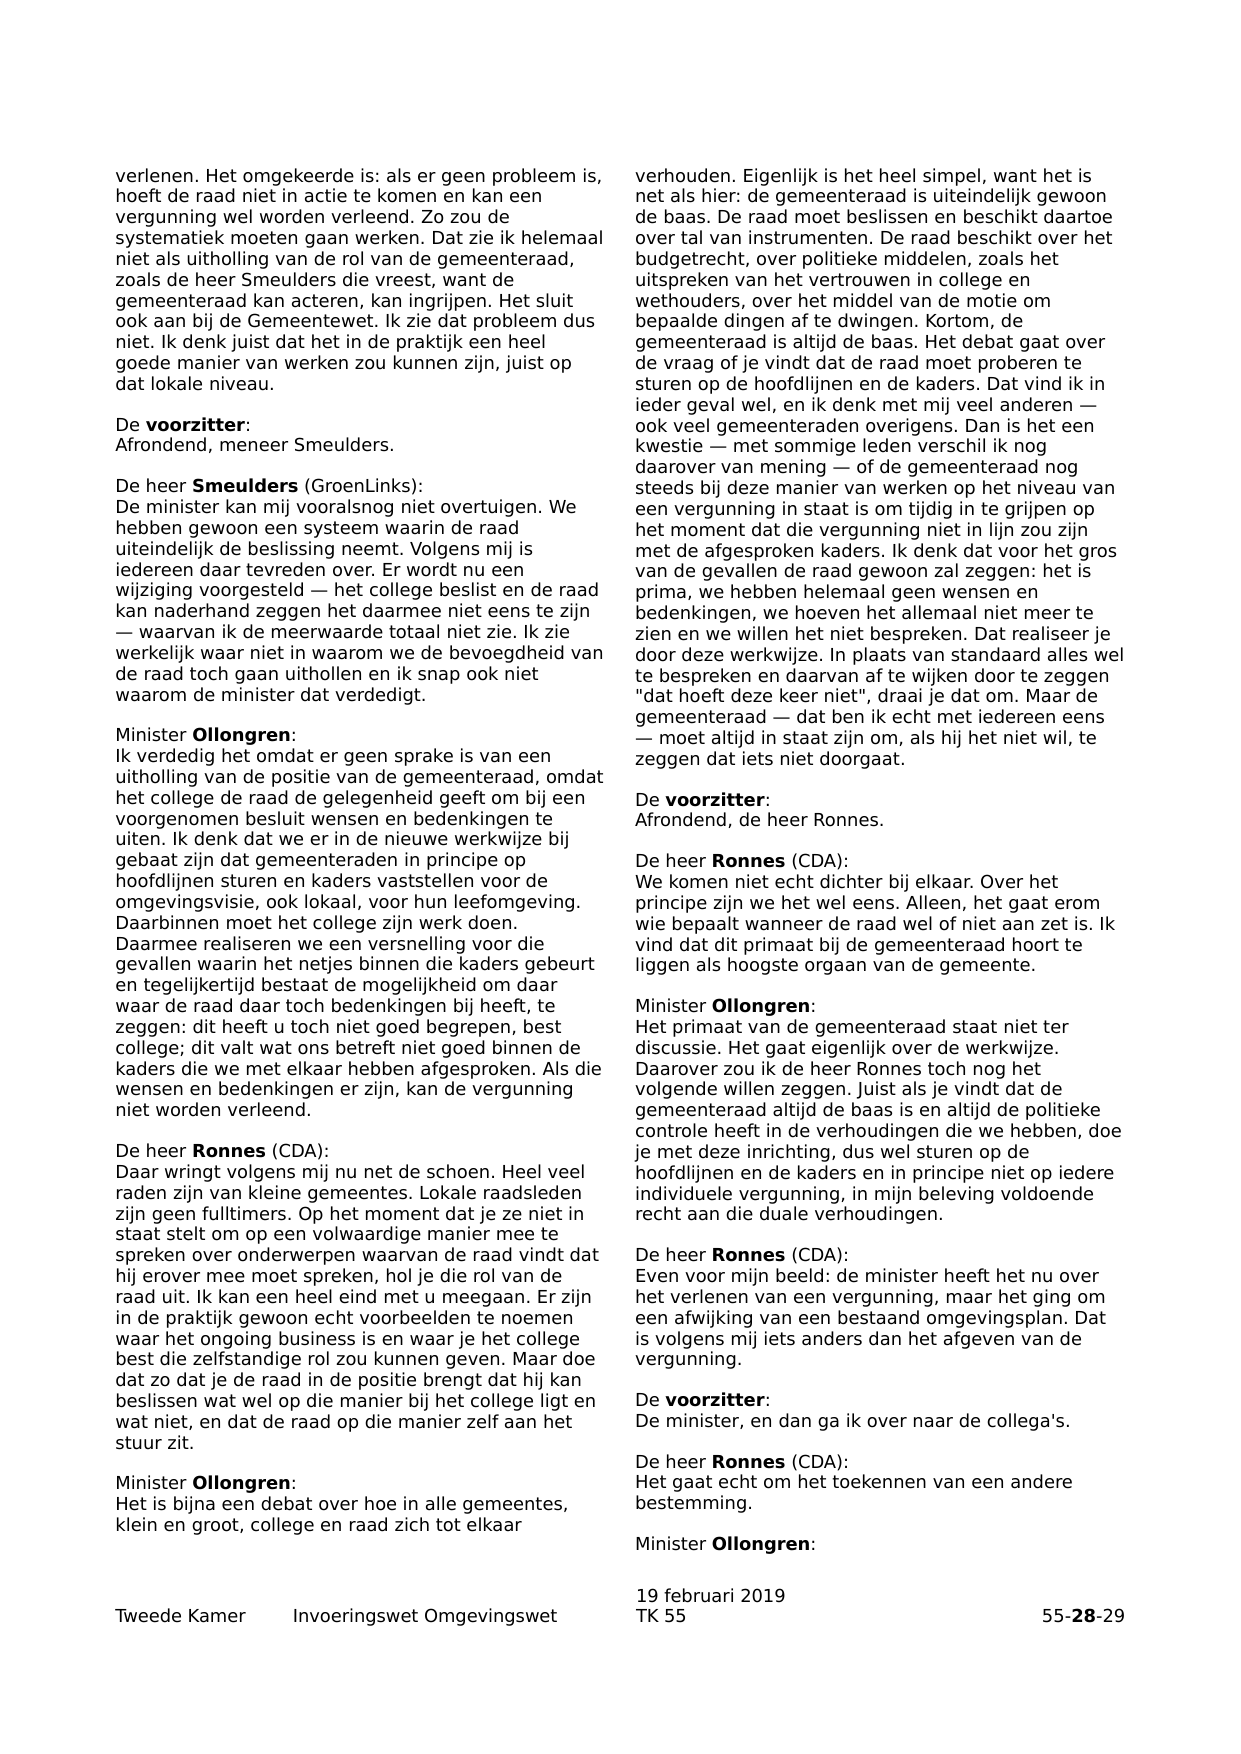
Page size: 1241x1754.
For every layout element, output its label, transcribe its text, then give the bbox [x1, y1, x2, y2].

text De voorzitter: [115, 414, 605, 435]
text Afrondend, meneer Smeulders. [115, 435, 605, 456]
text Daar wringt volgens mij nu net de schoen. Heel veel raden zijn van kleine gemeentes. Lokale raadsleden zijn geen fulltimers. Op het moment dat je ze niet in staat stelt om op een volwaardige manier mee te spreken over onderwerpen waarvan de raad vindt dat hij erover mee moet spreken, hol je die rol van de raad uit. Ik kan een heel eind met u meegaan. Er zijn in de praktijk gewoon echt voorbeelden te noemen waar het ongoing business is en waar je het college best die zelfstandige rol zou kunnen geven. Maar doe dat zo dat je de raad in de positie brengt dat hij kan beslissen wat wel op die manier bij het college ligt en wat niet, en dat de raad op die manier zelf aan het stuur zit. [115, 1162, 605, 1453]
text Minister Ollongren: [115, 725, 605, 746]
text Afrondend, de heer Ronnes. [635, 810, 1125, 831]
text Het primaat van de gemeenteraad staat niet ter discussie. Het gaat eigenlijk over de werkwijze. Daarover zou ik de heer Ronnes toch nog het volgende willen zeggen. Juist als je vindt dat de gemeenteraad altijd de baas is en altijd de politieke controle heeft in de verhoudingen die we hebben, doe je met deze inrichting, dus wel sturen op de hoofdlijnen en de kaders en in principe niet op iedere individuele vergunning, in mijn beleving voldoende recht aan die duale verhoudingen. [635, 1017, 1125, 1225]
text Minister Ollongren: [635, 996, 1125, 1017]
text De heer Smeulders (GroenLinks): [115, 476, 605, 497]
text De heer Ronnes (CDA): [635, 1451, 1125, 1472]
text De minister kan mij vooralsnog niet overtuigen. We hebben gewoon een systeem waarin de raad uiteindelijk de beslissing neemt. Volgens mij is iedereen daar tevreden over. Er wordt nu een wijziging voorgesteld — het college beslist en de raad kan naderhand zeggen het daarmee niet eens te zijn — waarvan ik de meerwaarde totaal niet zie. Ik zie werkelijk waar niet in waarom we de bevoegdheid van de raad toch gaan uithollen en ik snap ook niet waarom de minister dat verdedigt. [115, 497, 605, 705]
text We komen niet echt dichter bij elkaar. Over het principe zijn we het wel eens. Alleen, het gaat erom wie bepaalt wanneer de raad wel of niet aan zet is. Ik vind dat dit primaat bij de gemeenteraad hoort te liggen als hoogste orgaan van de gemeente. [635, 872, 1125, 976]
text Minister Ollongren: [115, 1473, 605, 1494]
text verlenen. Het omgekeerde is: als er geen probleem is, hoeft de raad niet in actie te komen en kan een vergunning wel worden verleend. Zo zou de systematiek moeten gaan werken. Dat zie ik helemaal niet als uitholling van de rol van de gemeenteraad, zoals de heer Smeulders die vreest, want de gemeenteraad kan acteren, kan ingrijpen. Het sluit ook aan bij de Gemeentewet. Ik zie dat probleem dus niet. Ik denk juist dat het in de praktijk een heel goede manier van werken zou kunnen zijn, juist op dat lokale niveau. [115, 165, 605, 394]
text Ik verdedig het omdat er geen sprake is van een uitholling van de positie van de gemeenteraad, omdat het college de raad de gelegenheid geeft om bij een voorgenomen besluit wensen en bedenkingen te uiten. Ik denk dat we er in de nieuwe werkwijze bij gebaat zijn dat gemeenteraden in principe op hoofdlijnen sturen en kaders vaststellen voor de omgevingsvisie, ook lokaal, voor hun leefomgeving. Daarbinnen moet het college zijn werk doen. Daarmee realiseren we een versnelling voor die gevallen waarin het netjes binnen die kaders gebeurt en tegelijkertijd bestaat de mogelijkheid om daar waar de raad daar toch bedenkingen bij heeft, te zeggen: dit heeft u toch niet goed begrepen, best college; dit valt wat ons betreft niet goed binnen de kaders die we met elkaar hebben afgesproken. Als die wensen en bedenkingen er zijn, kan de vergunning niet worden verleend. [115, 746, 605, 1121]
text De heer Ronnes (CDA): [635, 851, 1125, 872]
text verhouden. Eigenlijk is het heel simpel, want het is net als hier: de gemeenteraad is uiteindelijk gewoon de baas. De raad moet beslissen en beschikt daartoe over tal van instrumenten. De raad beschikt over het budgetrecht, over politieke middelen, zoals het uitspreken van het vertrouwen in college en wethouders, over het middel van de motie om bepaalde dingen af te dwingen. Kortom, de gemeenteraad is altijd de baas. Het debat gaat over de vraag of je vindt dat de raad moet proberen te sturen op de hoofdlijnen en de kaders. Dat vind ik in ieder geval wel, en ik denk met mij veel anderen — ook veel gemeenteraden overigens. Dan is het een kwestie — met sommige leden verschil ik nog daarover van mening — of de gemeenteraad nog steeds bij deze manier van werken op het niveau van een vergunning in staat is om tijdig in te grijpen op het moment dat die vergunning niet in lijn zou zijn met de afgesproken kaders. Ik denk dat voor het gros van de gevallen de raad gewoon zal zeggen: het is prima, we hebben helemaal geen wensen en bedenkingen, we hoeven het allemaal niet meer te zien en we willen het niet bespreken. Dat realiseer je door deze werkwijze. In plaats van standaard alles wel te bespreken en daarvan af te wijken door te zeggen "dat hoeft deze keer niet", draai je dat om. Maar de gemeenteraad — dat ben ik echt met iedereen eens — moet altijd in staat zijn om, als hij het niet wil, te zeggen dat iets niet doorgaat. [635, 165, 1125, 769]
text De voorzitter: [635, 789, 1125, 810]
text De heer Ronnes (CDA): [635, 1245, 1125, 1266]
text De heer Ronnes (CDA): [115, 1141, 605, 1162]
text Het is bijna een debat over hoe in alle gemeentes, klein en groot, college en raad zich tot elkaar [115, 1494, 605, 1536]
text De minister, en dan ga ik over naar de collega's. [635, 1411, 1125, 1431]
text Even voor mijn beeld: de minister heeft het nu over het verlenen van een vergunning, maar het ging om een afwijking van een bestaand omgevingsplan. Dat is volgens mij iets anders dan het afgeven van de vergunning. [635, 1266, 1125, 1370]
text De voorzitter: [635, 1390, 1125, 1411]
text Het gaat echt om het toekennen van een andere bestemming. [635, 1472, 1125, 1514]
text Minister Ollongren: [635, 1534, 1125, 1554]
